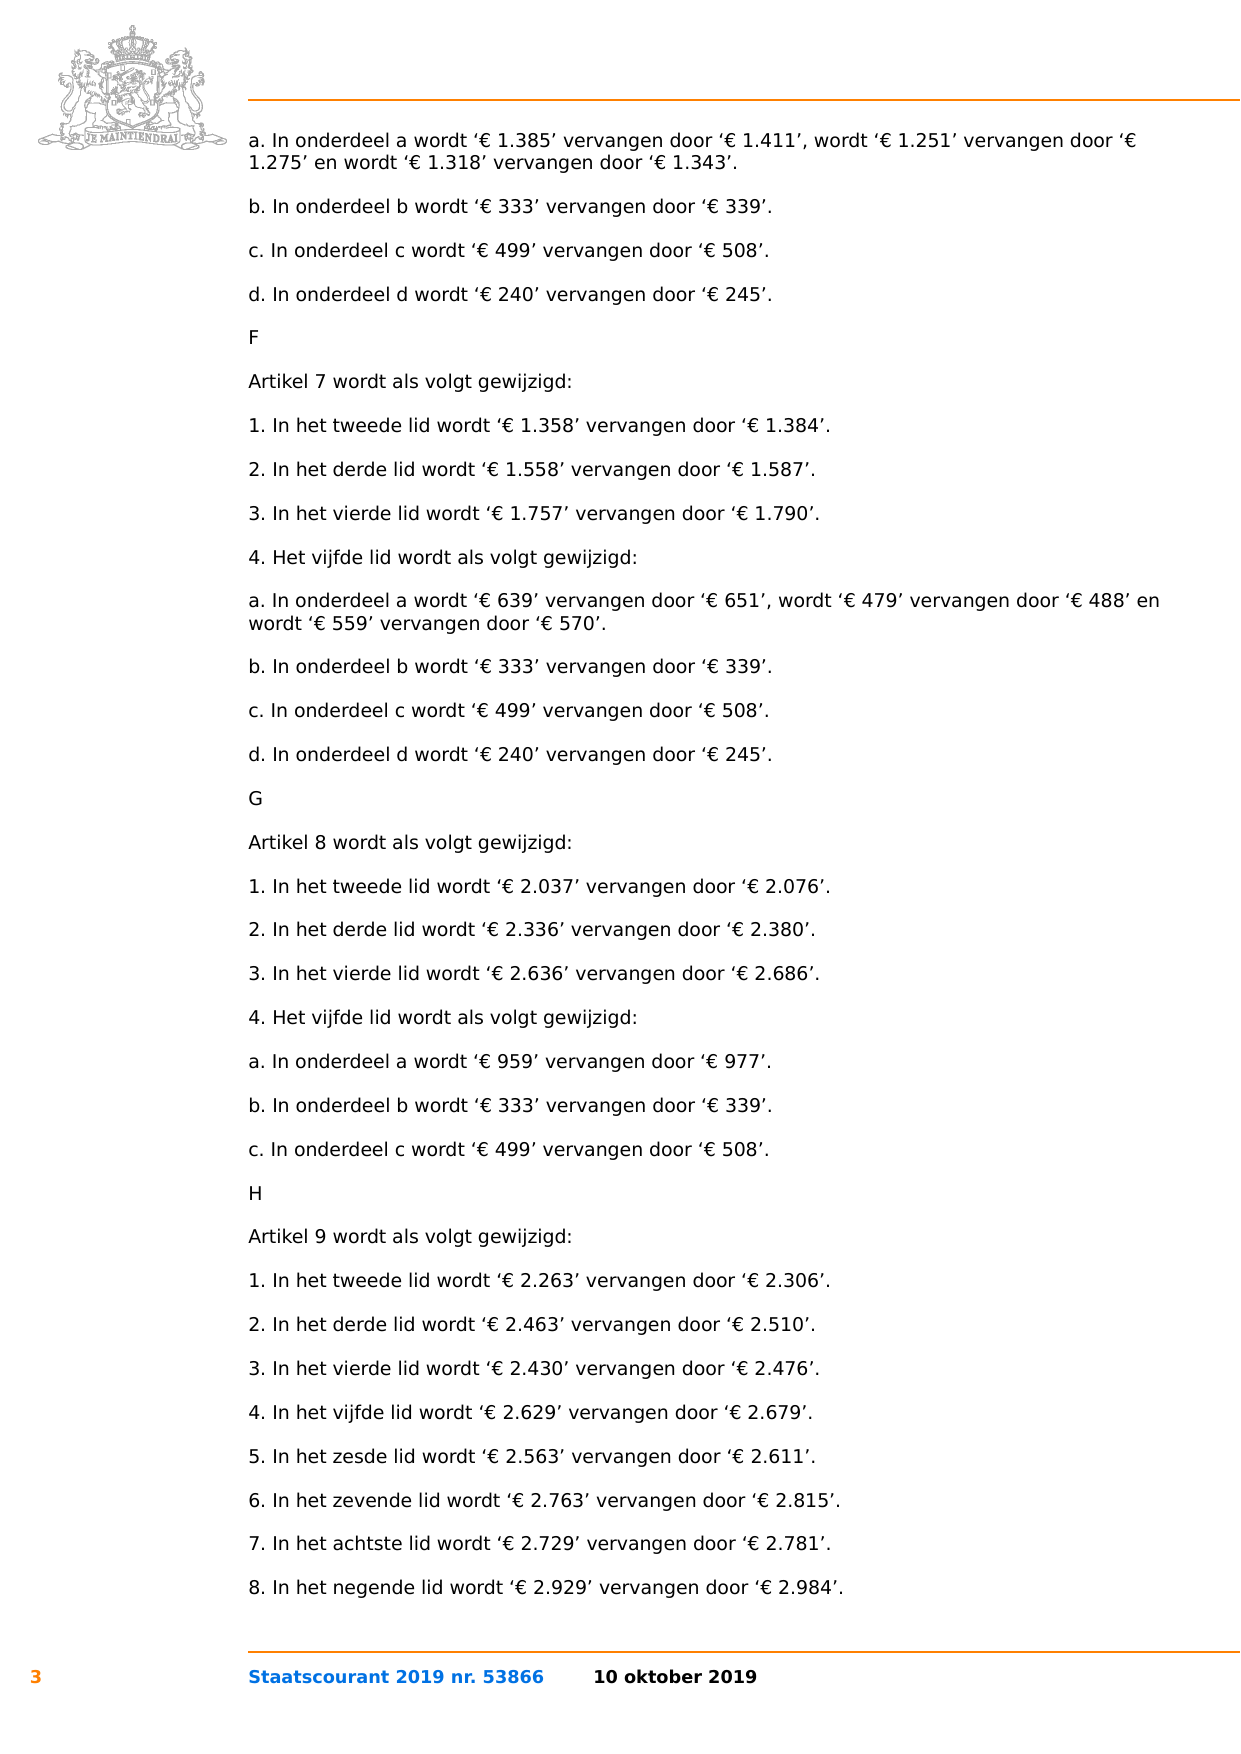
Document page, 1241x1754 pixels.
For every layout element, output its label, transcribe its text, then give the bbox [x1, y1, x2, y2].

text 2. In het derde lid wordt ‘€ 2.463’ vervangen door ‘€ 2.510’. [248, 1314, 1163, 1336]
text d. In onderdeel d wordt ‘€ 240’ vervangen door ‘€ 245’. [248, 283, 1163, 305]
text b. In onderdeel b wordt ‘€ 333’ vervangen door ‘€ 339’. [248, 656, 1163, 678]
text H [248, 1182, 1163, 1204]
text 3. In het vierde lid wordt ‘€ 1.757’ vervangen door ‘€ 1.790’. [248, 503, 1163, 525]
text b. In onderdeel b wordt ‘€ 333’ vervangen door ‘€ 339’. [248, 196, 1163, 218]
text 1. In het tweede lid wordt ‘€ 2.263’ vervangen door ‘€ 2.306’. [248, 1270, 1163, 1292]
text G [248, 788, 1163, 810]
text c. In onderdeel c wordt ‘€ 499’ vervangen door ‘€ 508’. [248, 1139, 1163, 1161]
text Artikel 7 wordt als volgt gewijzigd: [248, 371, 1163, 393]
text c. In onderdeel c wordt ‘€ 499’ vervangen door ‘€ 508’. [248, 700, 1163, 722]
text 1. In het tweede lid wordt ‘€ 1.358’ vervangen door ‘€ 1.384’. [248, 415, 1163, 437]
text 2. In het derde lid wordt ‘€ 1.558’ vervangen door ‘€ 1.587’. [248, 459, 1163, 481]
text 4. Het vijfde lid wordt als volgt gewijzigd: [248, 547, 1163, 568]
text 3. In het vierde lid wordt ‘€ 2.430’ vervangen door ‘€ 2.476’. [248, 1358, 1163, 1380]
text 7. In het achtste lid wordt ‘€ 2.729’ vervangen door ‘€ 2.781’. [248, 1533, 1163, 1555]
text 2. In het derde lid wordt ‘€ 2.336’ vervangen door ‘€ 2.380’. [248, 919, 1163, 941]
text a. In onderdeel a wordt ‘€ 959’ vervangen door ‘€ 977’. [248, 1051, 1163, 1073]
text 4. In het vijfde lid wordt ‘€ 2.629’ vervangen door ‘€ 2.679’. [248, 1402, 1163, 1424]
text c. In onderdeel c wordt ‘€ 499’ vervangen door ‘€ 508’. [248, 239, 1163, 262]
text 1. In het tweede lid wordt ‘€ 2.037’ vervangen door ‘€ 2.076’. [248, 876, 1163, 897]
text F [248, 327, 1163, 349]
text 4. Het vijfde lid wordt als volgt gewijzigd: [248, 1007, 1163, 1029]
text 8. In het negende lid wordt ‘€ 2.929’ vervangen door ‘€ 2.984’. [248, 1577, 1163, 1599]
text 3. In het vierde lid wordt ‘€ 2.636’ vervangen door ‘€ 2.686’. [248, 963, 1163, 985]
text d. In onderdeel d wordt ‘€ 240’ vervangen door ‘€ 245’. [248, 744, 1163, 766]
text b. In onderdeel b wordt ‘€ 333’ vervangen door ‘€ 339’. [248, 1095, 1163, 1117]
text 6. In het zevende lid wordt ‘€ 2.763’ vervangen door ‘€ 2.815’. [248, 1489, 1163, 1511]
text a. In onderdeel a wordt ‘€ 639’ vervangen door ‘€ 651’, wordt ‘€ 479’ vervangen door ‘€ 488’ en wordt ‘€ 559’ vervangen door ‘€ 570’. [248, 590, 1163, 634]
text Artikel 9 wordt als volgt gewijzigd: [248, 1226, 1163, 1248]
text a. In onderdeel a wordt ‘€ 1.385’ vervangen door ‘€ 1.411’, wordt ‘€ 1.251’ vervangen door ‘€ 1.275’ en wordt ‘€ 1.318’ vervangen door ‘€ 1.343’. [248, 130, 1163, 174]
text 5. In het zesde lid wordt ‘€ 2.563’ vervangen door ‘€ 2.611’. [248, 1446, 1163, 1468]
picture [38, 25, 227, 150]
text Artikel 8 wordt als volgt gewijzigd: [248, 832, 1163, 854]
